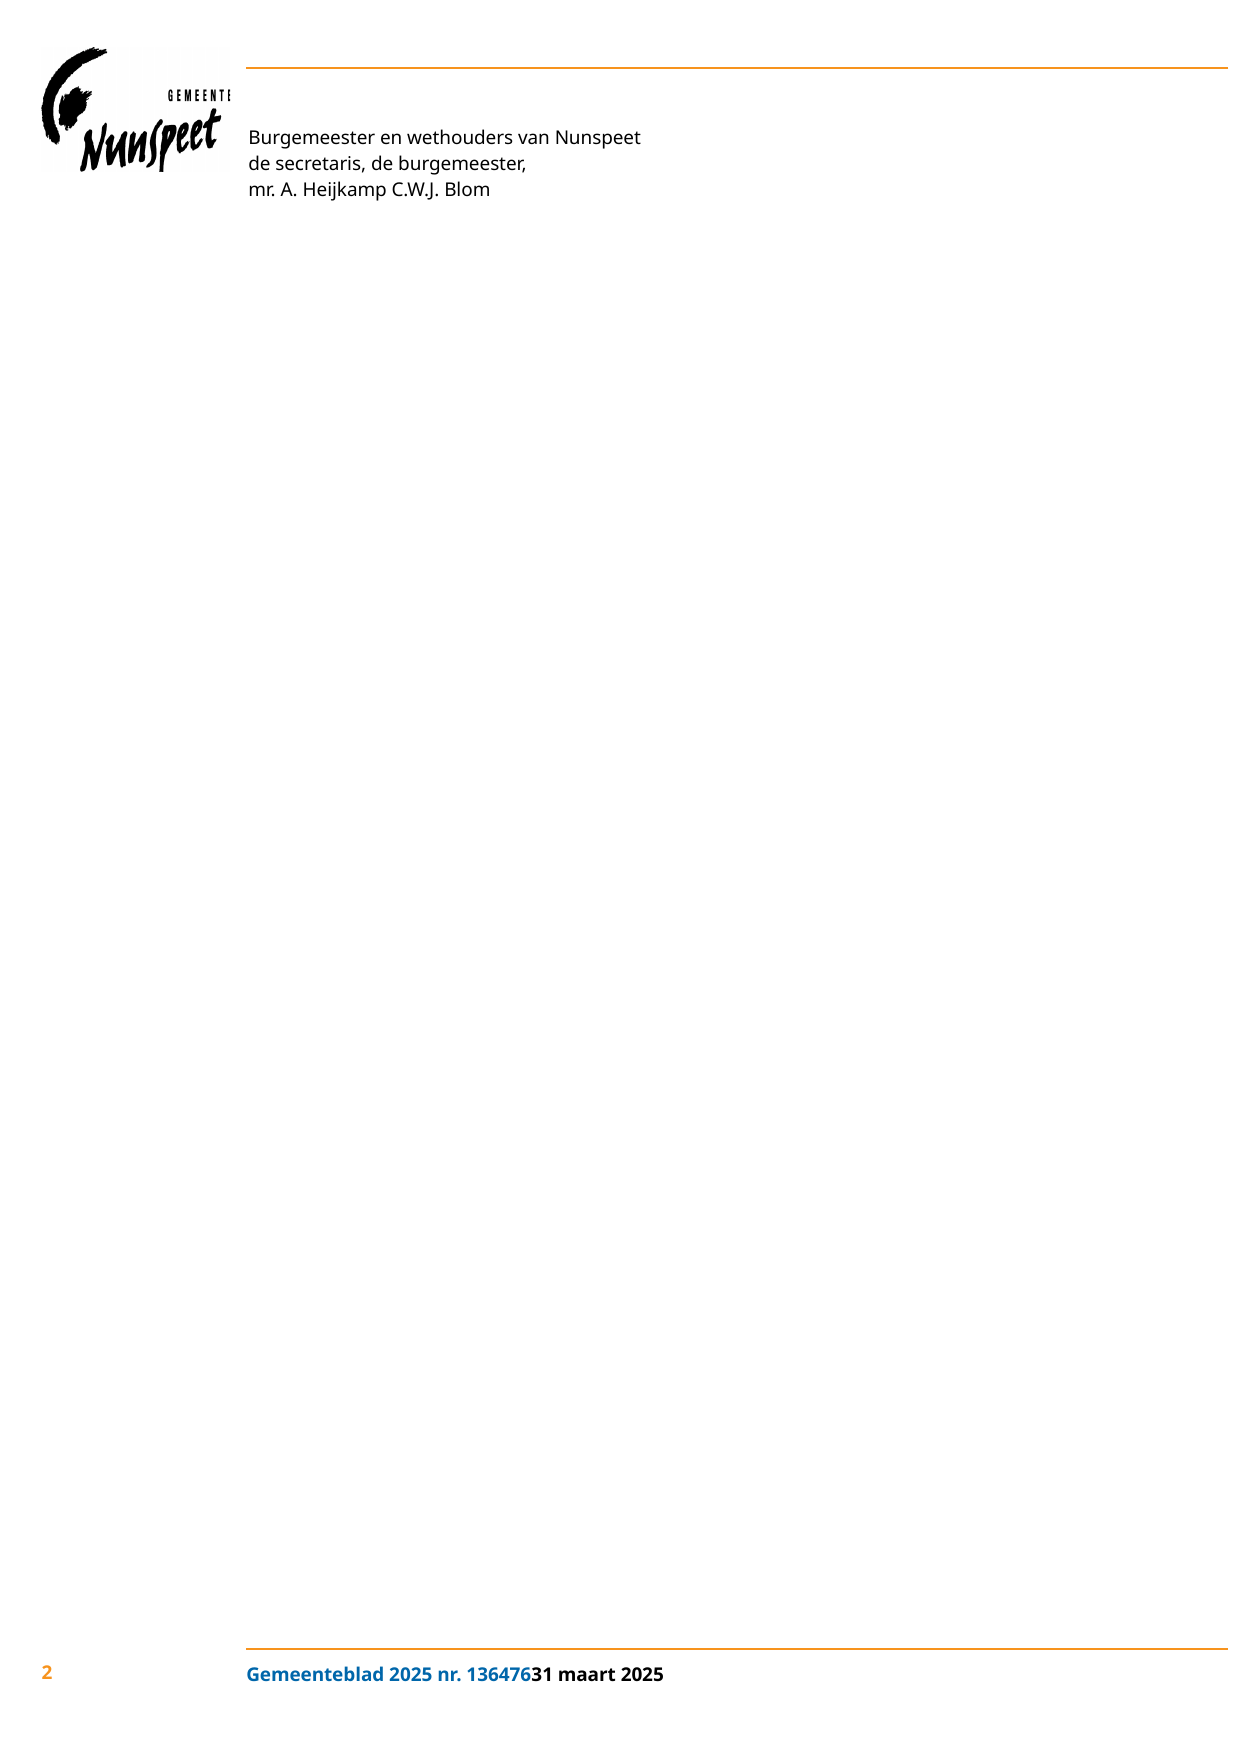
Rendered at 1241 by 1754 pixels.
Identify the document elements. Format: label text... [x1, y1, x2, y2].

picture [41, 47, 231, 172]
text Burgemeester en wethouders van Nunspeet [248, 124, 1152, 150]
text mr. A. Heijkamp C.W.J. Blom [248, 176, 1152, 202]
text de secretaris, de burgemeester, [248, 150, 1152, 176]
